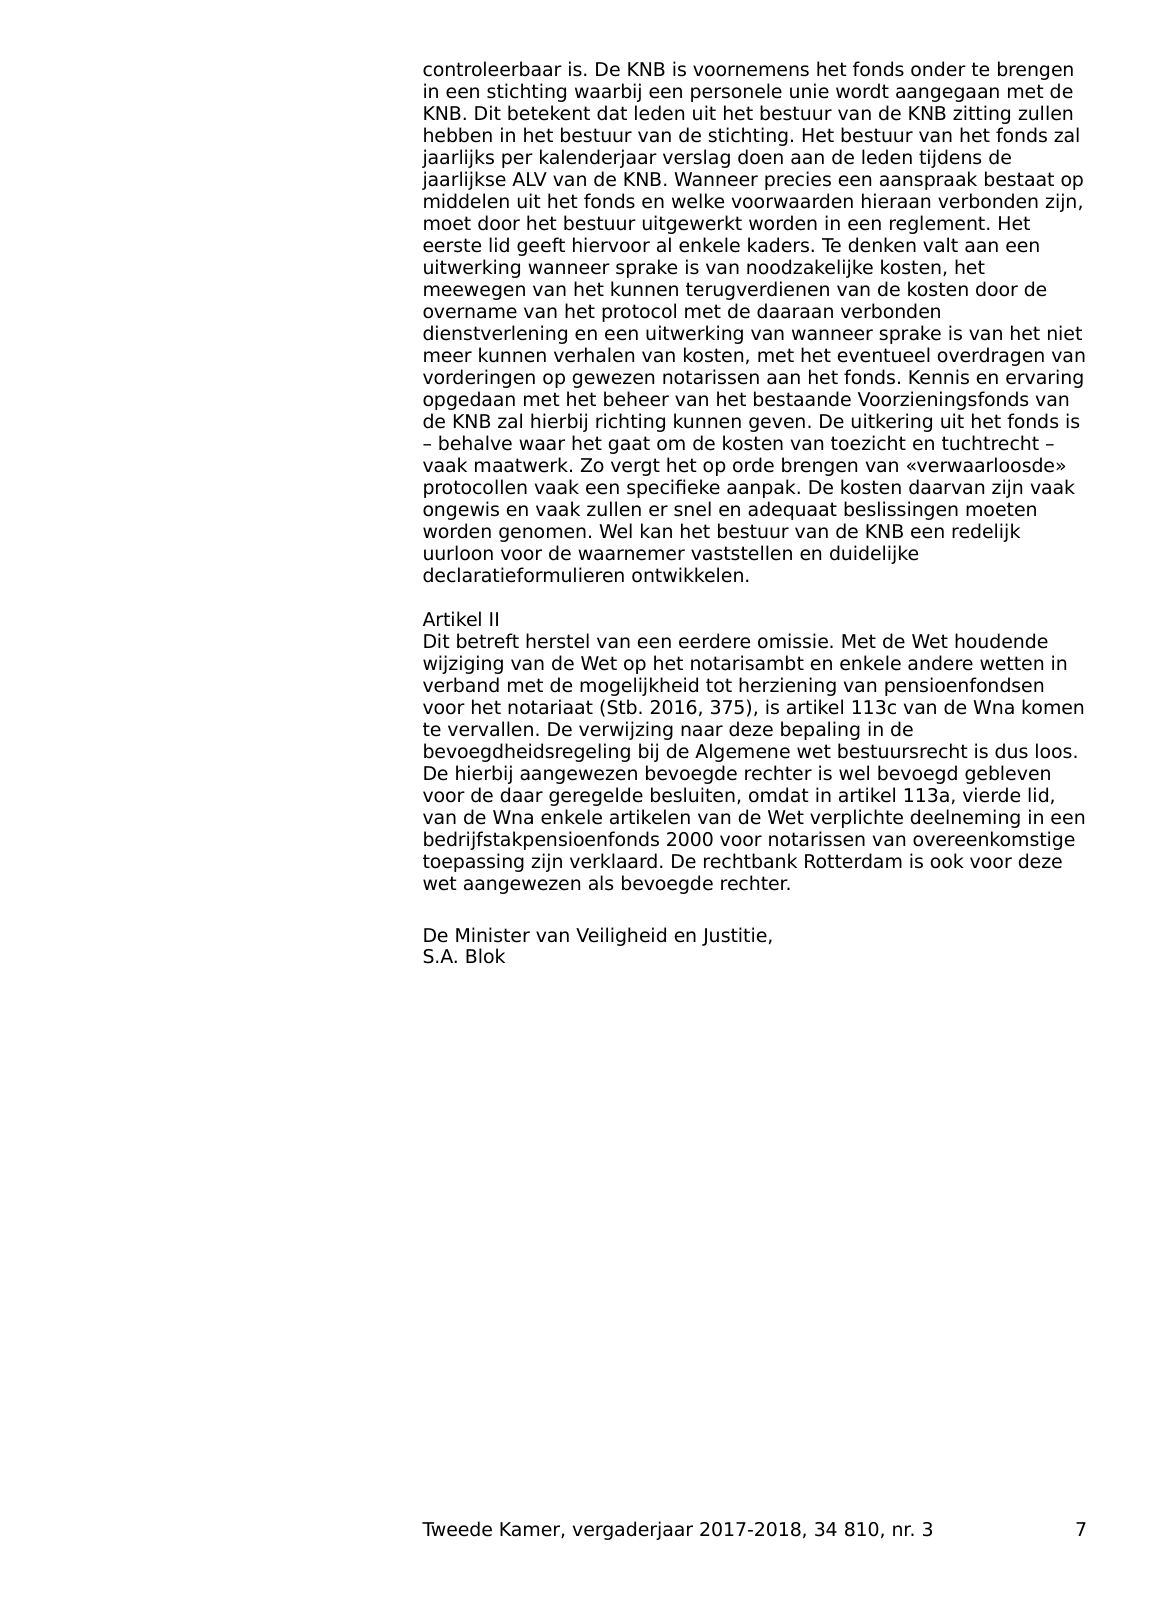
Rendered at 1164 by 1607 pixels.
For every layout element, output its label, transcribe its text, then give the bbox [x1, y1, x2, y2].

text De Minister van Veiligheid en Justitie, S.A. Blok [422, 924, 1087, 968]
text controleerbaar is. De KNB is voornemens het fonds onder te brengen in een stichting waarbij een personele unie wordt aangegaan met de KNB. Dit betekent dat leden uit het bestuur van de KNB zitting zullen hebben in het bestuur van de stichting. Het bestuur van het fonds zal jaarlijks per kalenderjaar verslag doen aan de leden tijdens de jaarlijkse ALV van de KNB. Wanneer precies een aanspraak bestaat op middelen uit het fonds en welke voorwaarden hieraan verbonden zijn, moet door het bestuur uitgewerkt worden in een reglement. Het eerste lid geeft hiervoor al enkele kaders. Te denken valt aan een uitwerking wanneer sprake is van noodzakelijke kosten, het meewegen van het kunnen terugverdienen van de kosten door de overname van het protocol met de daaraan verbonden dienstverlening en een uitwerking van wanneer sprake is van het niet meer kunnen verhalen van kosten, met het eventueel overdragen van vorderingen op gewezen notarissen aan het fonds. Kennis en ervaring opgedaan met het beheer van het bestaande Voorzieningsfonds van de KNB zal hierbij richting kunnen geven. De uitkering uit het fonds is – behalve waar het gaat om de kosten van toezicht en tuchtrecht – vaak maatwerk. Zo vergt het op orde brengen van «verwaarloosde» protocollen vaak een specifieke aanpak. De kosten daarvan zijn vaak ongewis en vaak zullen er snel en adequaat beslissingen moeten worden genomen. Wel kan het bestuur van de KNB een redelijk uurloon voor de waarnemer vaststellen en duidelijke declaratieformulieren ontwikkelen. [422, 59, 1087, 587]
text Artikel II [422, 609, 1087, 631]
text Dit betreft herstel van een eerdere omissie. Met de Wet houdende wijziging van de Wet op het notarisambt en enkele andere wetten in verband met de mogelijkheid tot herziening van pensioenfondsen voor het notariaat (Stb. 2016, 375), is artikel 113c van de Wna komen te vervallen. De verwijzing naar deze bepaling in de bevoegdheidsregeling bij de Algemene wet bestuursrecht is dus loos. De hierbij aangewezen bevoegde rechter is wel bevoegd gebleven voor de daar geregelde besluiten, omdat in artikel 113a, vierde lid, van de Wna enkele artikelen van de Wet verplichte deelneming in een bedrijfstakpensioenfonds 2000 voor notarissen van overeenkomstige toepassing zijn verklaard. De rechtbank Rotterdam is ook voor deze wet aangewezen als bevoegde rechter. [422, 631, 1087, 894]
